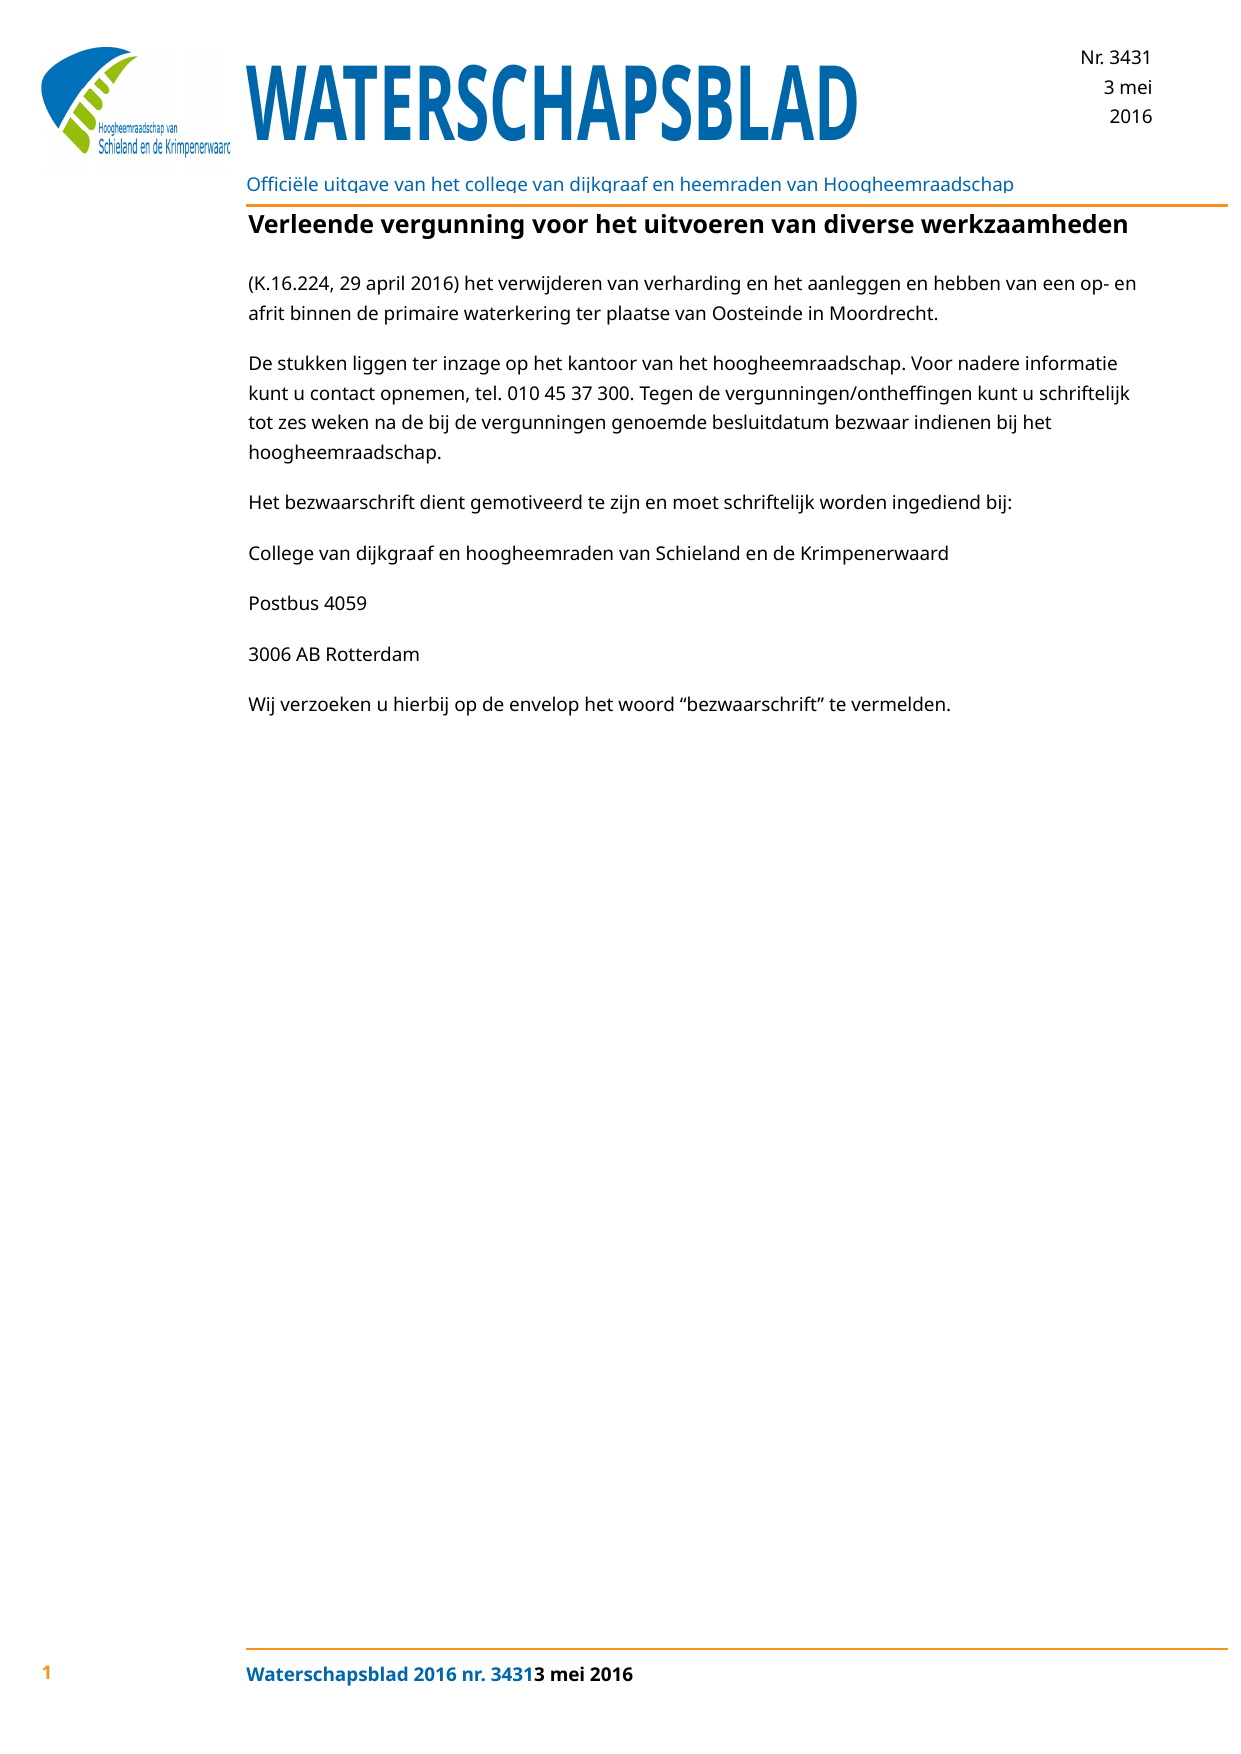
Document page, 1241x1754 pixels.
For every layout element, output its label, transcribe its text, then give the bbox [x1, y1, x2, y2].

text Verleende vergunning voor het uitvoeren van diverse werkzaamheden [248, 207, 1152, 241]
text De stukken liggen ter inzage op het kantoor van het hoogheemraadschap. Voor nadere informatie kunt u contact opnemen, tel. 010 45 37 300. Tegen de vergunningen/ontheffingen kunt u schriftelijk tot zes weken na de bij de vergunningen genoemde besluitdatum bezwaar indienen bij het hoogheemraadschap. [248, 350, 1152, 465]
text Het bezwaarschrift dient gemotiveerd te zijn en moet schriftelijk worden ingediend bij: [248, 489, 1152, 515]
text Wij verzoeken u hierbij op de envelop het woord “bezwaarschrift” te vermelden. [248, 691, 1152, 717]
text 3006 AB Rotterdam [248, 641, 1152, 666]
text College van dijkgraaf en hoogheemraden van Schieland en de Krimpenerwaard [248, 540, 1152, 566]
picture [41, 47, 231, 172]
text Postbus 4059 [248, 590, 1152, 616]
text (K.16.224, 29 april 2016) het verwijderen van verharding en het aanleggen en hebben van een op- en afrit binnen de primaire waterkering ter plaatse van Oosteinde in Moordrecht. [248, 270, 1152, 326]
